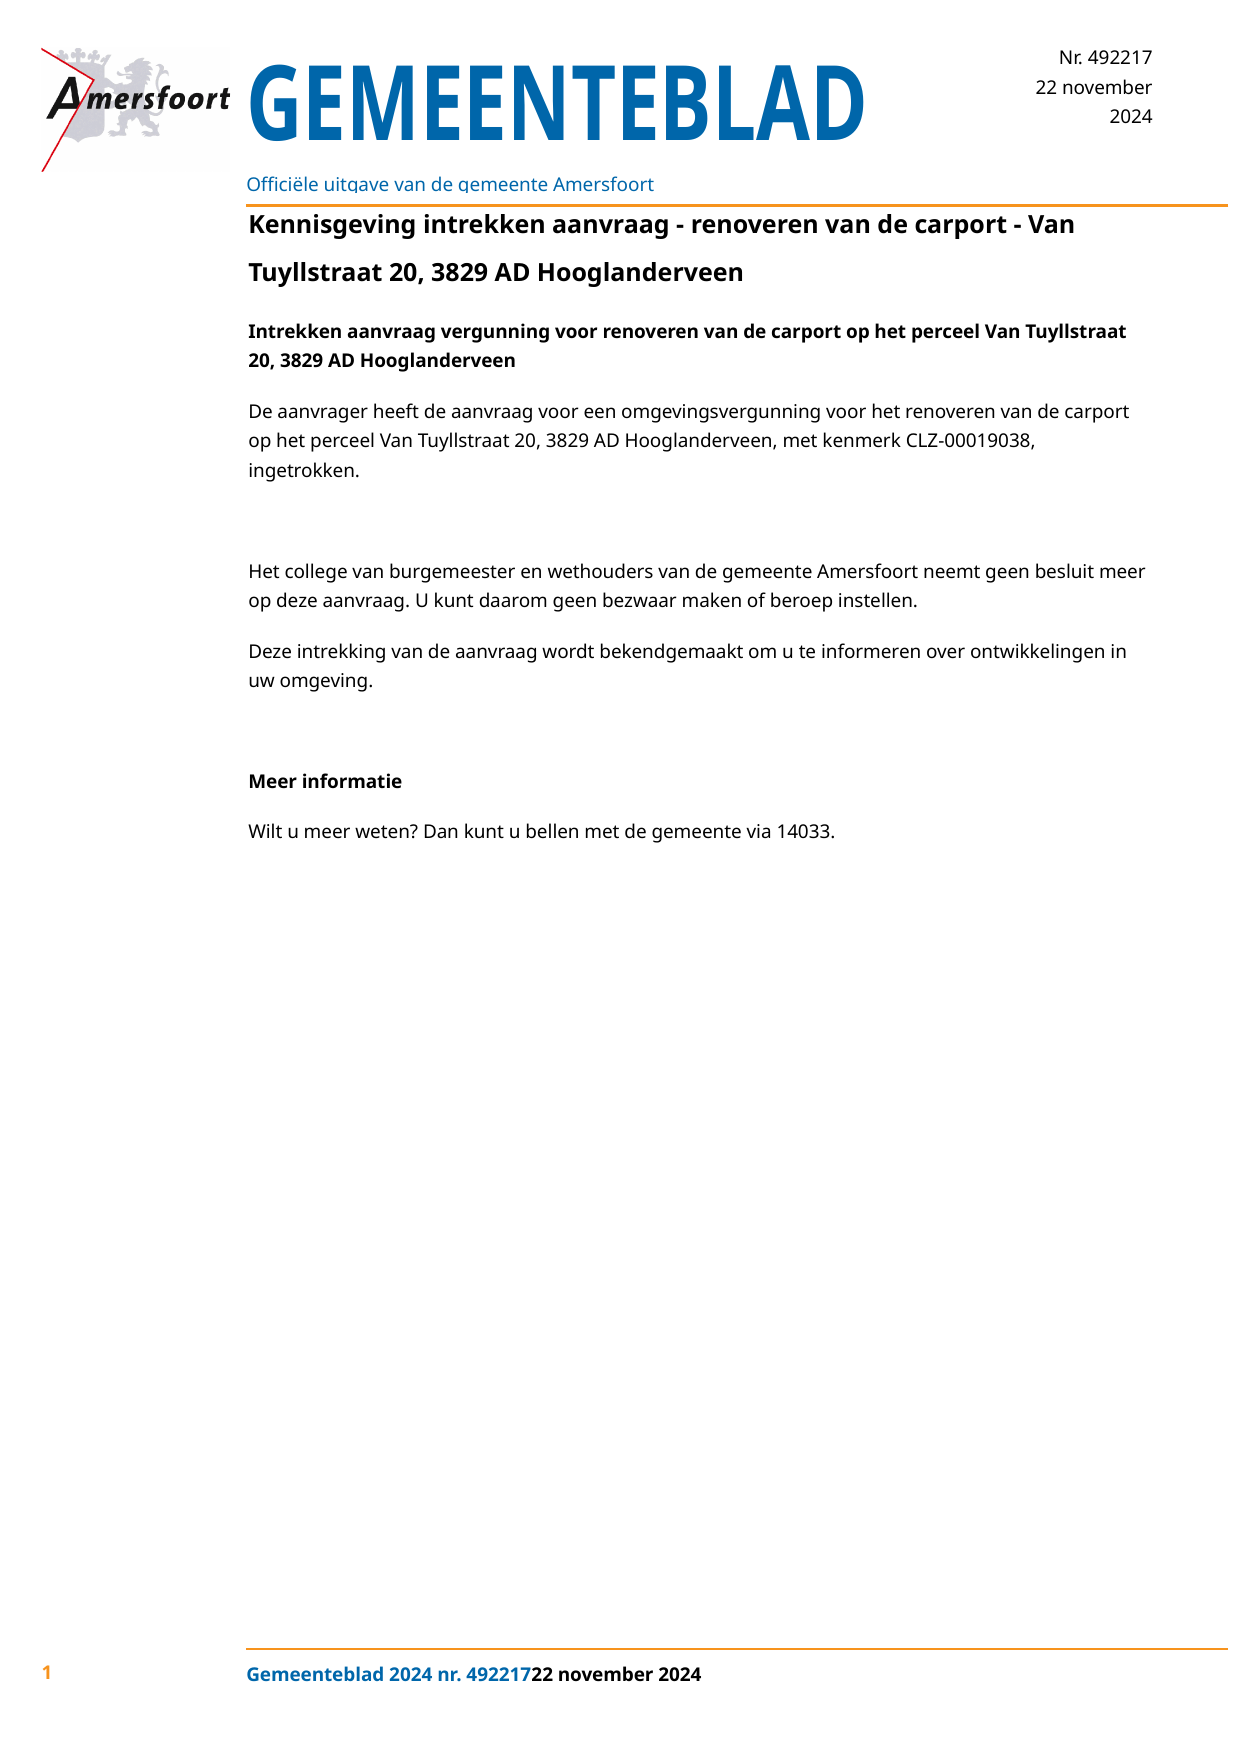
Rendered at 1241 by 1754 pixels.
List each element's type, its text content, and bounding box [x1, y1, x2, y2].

text Intrekken aanvraag vergunning voor renoveren van de carport op het perceel Van Tuyllstraat 20, 3829 AD Hooglanderveen [248, 318, 1152, 373]
picture [41, 47, 231, 172]
text De aanvrager heeft de aanvraag voor een omgevingsvergunning voor het renoveren van de carport op het perceel Van Tuyllstraat 20, 3829 AD Hooglanderveen, met kenmerk CLZ-00019038, ingetrokken. [248, 398, 1152, 483]
text Het college van burgemeester en wethouders van de gemeente Amersfoort neemt geen besluit meer op deze aanvraag. U kunt daarom geen bezwaar maken of beroep instellen. [248, 558, 1152, 613]
text Deze intrekking van de aanvraag wordt bekendgemaakt om u te informeren over ontwikkelingen in uw omgeving. [248, 638, 1152, 693]
text Kennisgeving intrekken aanvraag - renoveren van de carport - Van Tuyllstraat 20, 3829 AD Hooglanderveen [248, 207, 1152, 288]
text Wilt u meer weten? Dan kunt u bellen met de gemeente via 14033. [248, 819, 1152, 844]
text Meer informatie [248, 768, 1152, 794]
